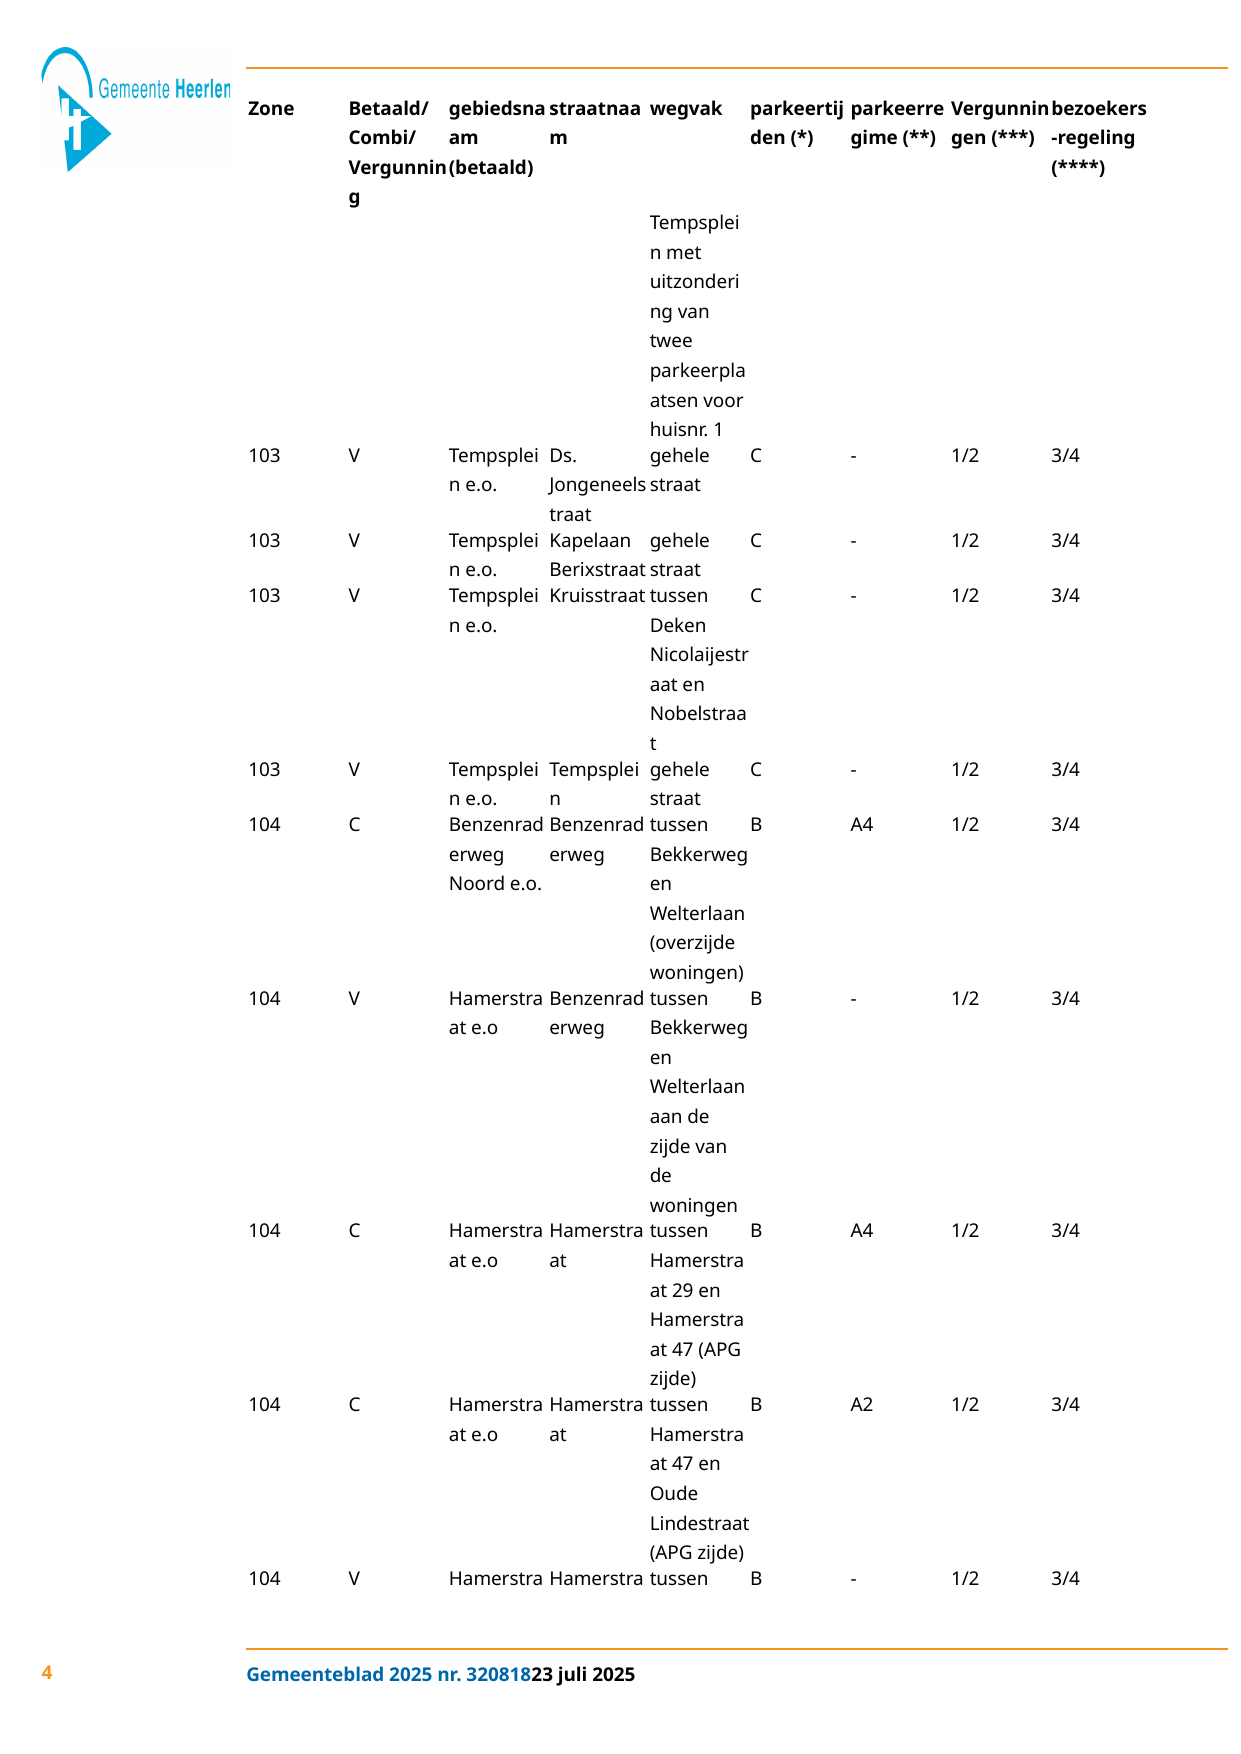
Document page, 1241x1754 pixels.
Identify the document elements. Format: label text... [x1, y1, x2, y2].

table_header straatnaam [549, 95, 649, 209]
table_cell 1/2 [951, 756, 1051, 811]
table_cell 3/4 [1051, 442, 1152, 527]
picture [41, 47, 231, 172]
table_cell C [750, 756, 850, 811]
table_cell - [850, 527, 951, 582]
table_cell [750, 209, 850, 442]
table_cell Tempsplein met uitzondering van twee parkeerplaatsen voor huisnr. 1 [650, 209, 750, 442]
table_cell A4 [850, 811, 951, 985]
table_cell Hamerstraat [549, 1218, 649, 1391]
table_cell gehele straat [650, 527, 750, 582]
table_cell A2 [850, 1391, 951, 1565]
table_header wegvak [650, 95, 750, 209]
table_cell - [850, 209, 951, 442]
table_cell tussen Deken Nicolaijestraat en Nobelstraat [650, 582, 750, 756]
table_cell C [348, 1218, 449, 1391]
table_cell 3/4 [1051, 527, 1152, 582]
table_cell Kruisstraat [549, 582, 649, 756]
table_cell tussen Bekkerweg en Welterlaan (overzijde woningen) [650, 811, 750, 985]
table_cell 3/4 [1051, 1218, 1152, 1391]
table_cell 3/4 [1051, 811, 1152, 985]
table_cell B [750, 1391, 850, 1565]
table_cell V [348, 985, 449, 1218]
table_header Vergunningen (***) [951, 95, 1051, 209]
table_cell V [348, 527, 449, 582]
table_header Betaald/ Combi/ Vergunning [348, 95, 449, 209]
table_cell Ds. Jongeneelstraat [549, 442, 649, 527]
table_cell tussen [650, 1565, 750, 1591]
table_cell tussen Hamerstraat 29 en Hamerstraat 47 (APG zijde) [650, 1218, 750, 1391]
table_cell 3/4 [1051, 1391, 1152, 1565]
table_cell 3/4 [1051, 985, 1152, 1218]
table_cell C [348, 1391, 449, 1565]
table_cell Kapelaan Berixstraat [549, 527, 649, 582]
table_header Zone [248, 95, 348, 209]
table_cell gehele straat [650, 442, 750, 527]
picture [41, 47, 59, 70]
table_cell [449, 209, 549, 442]
table_cell - [850, 1565, 951, 1591]
table_header gebiedsnaam (betaald) [449, 95, 549, 209]
table_cell Hamerstraat e.o [449, 1218, 549, 1391]
table_cell - [850, 756, 951, 811]
table_cell V [348, 1565, 449, 1591]
table_cell Tempsplein e.o. [449, 527, 549, 582]
table_cell tussen Bekkerweg en Welterlaan aan de zijde van de woningen [650, 985, 750, 1218]
table_cell 1/2 [951, 527, 1051, 582]
table_cell C [750, 527, 850, 582]
table_header parkeertijden (*) [750, 95, 850, 209]
table_cell 1/2 [951, 442, 1051, 527]
table_cell B [750, 1218, 850, 1391]
table_header parkeerregime (**) [850, 95, 951, 209]
table_cell gehele straat [650, 756, 750, 811]
table_header bezoekers-regeling (****) [1051, 95, 1152, 209]
table_cell 3/4 [1051, 1565, 1152, 1591]
table_cell Tempsplein e.o. [449, 582, 549, 756]
table_cell 104 [248, 1565, 348, 1591]
table_cell 103 [248, 582, 348, 756]
table_cell 1/2 [951, 985, 1051, 1218]
table_cell Tempsplein e.o. [449, 442, 549, 527]
table_cell V [348, 442, 449, 527]
table_cell C [750, 442, 850, 527]
table_cell Hamerstra [549, 1565, 649, 1591]
table_cell [549, 209, 649, 442]
table_cell Tempsplein [549, 756, 649, 811]
table_cell Hamerstraat [549, 1391, 649, 1565]
table_cell B [750, 1565, 850, 1591]
table_cell [248, 209, 348, 442]
table_cell B [750, 811, 850, 985]
table_cell 3/4 [1051, 582, 1152, 756]
table_cell C [750, 582, 850, 756]
table_cell Tempsplein e.o. [449, 756, 549, 811]
table_cell A4 [850, 1218, 951, 1391]
table_cell V [348, 582, 449, 756]
table_cell - [850, 985, 951, 1218]
table_cell V [348, 756, 449, 811]
table_cell 103 [248, 527, 348, 582]
table_cell C [348, 811, 449, 985]
table_cell 1/2 [951, 1391, 1051, 1565]
table_cell Hamerstraat e.o [449, 985, 549, 1218]
table_cell [951, 209, 1051, 442]
table_cell 104 [248, 811, 348, 985]
table_cell Benzenraderweg [549, 985, 649, 1218]
table_cell 1/2 [951, 1565, 1051, 1591]
table_cell Benzenraderweg [549, 811, 649, 985]
table_cell 103 [248, 442, 348, 527]
table_cell 1/2 [951, 811, 1051, 985]
table_cell 104 [248, 1391, 348, 1565]
table_cell - [850, 442, 951, 527]
table_cell 1/2 [951, 1218, 1051, 1391]
table_cell 3/4 [1051, 756, 1152, 811]
table_cell [348, 209, 449, 442]
table_cell 104 [248, 985, 348, 1218]
table_cell B [750, 985, 850, 1218]
table_cell Hamerstraat e.o [449, 1391, 549, 1565]
table_cell 1/2 [951, 582, 1051, 756]
table_cell Hamerstra [449, 1565, 549, 1591]
table_cell [1051, 209, 1152, 442]
table_cell Benzenraderweg Noord e.o. [449, 811, 549, 985]
table_cell tussen Hamerstraat 47 en Oude Lindestraat (APG zijde) [650, 1391, 750, 1565]
table_cell - [850, 582, 951, 756]
table_cell 103 [248, 756, 348, 811]
table_cell 104 [248, 1218, 348, 1391]
